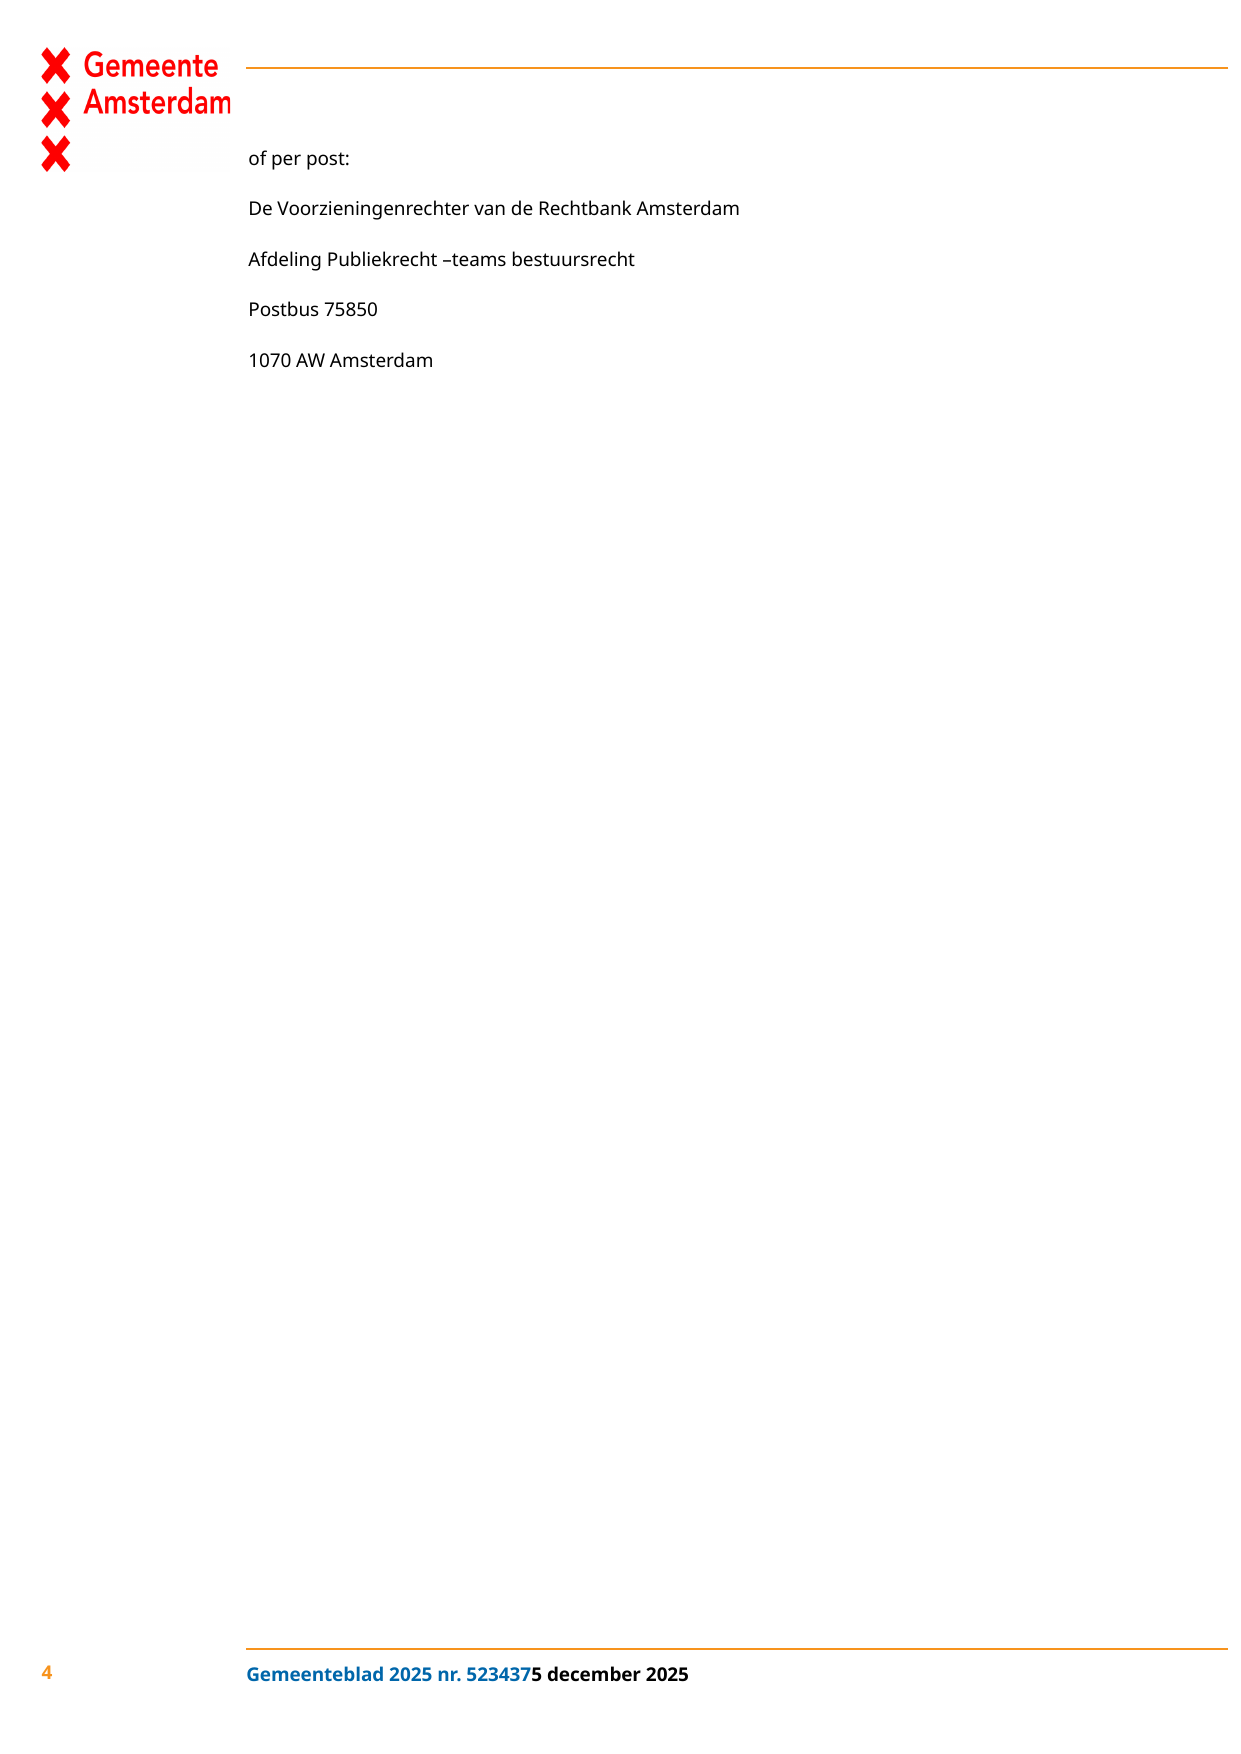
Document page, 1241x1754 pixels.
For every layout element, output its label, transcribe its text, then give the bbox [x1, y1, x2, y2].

text Afdeling Publiekrecht –teams bestuursrecht [248, 246, 1152, 272]
text Postbus 75850 [248, 296, 1152, 322]
text 1070 AW Amsterdam [248, 347, 1152, 373]
picture [41, 47, 231, 172]
text of per post: [248, 145, 1152, 171]
text De Voorzieningenrechter van de Rechtbank Amsterdam [248, 196, 1152, 221]
